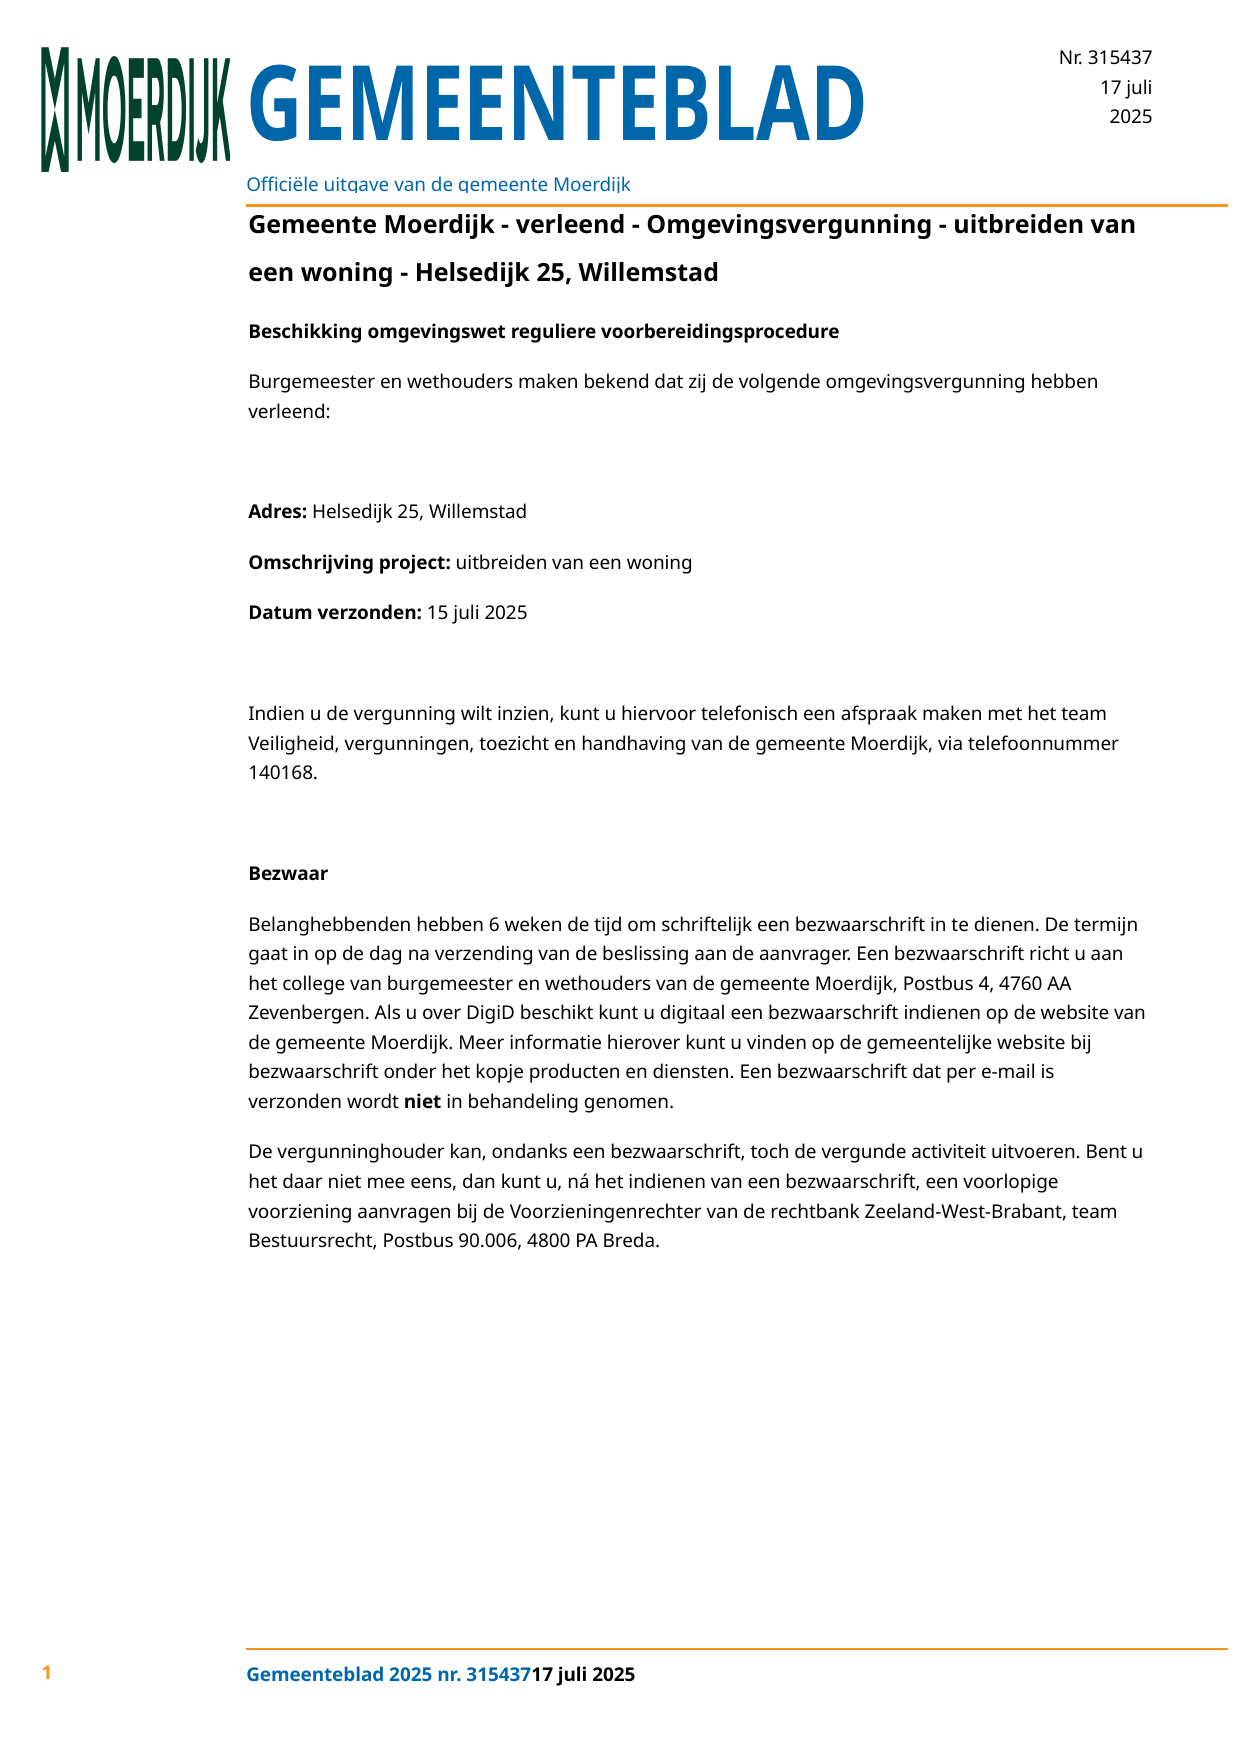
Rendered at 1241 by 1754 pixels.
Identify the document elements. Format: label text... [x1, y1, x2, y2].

text Burgemeester en wethouders maken bekend dat zij de volgende omgevingsvergunning hebben verleend: [248, 368, 1152, 424]
text Indien u de vergunning wilt inzien, kunt u hiervoor telefonisch een afspraak maken met het team Veiligheid, vergunningen, toezicht en handhaving van de gemeente Moerdijk, via telefoonnummer 140168. [248, 700, 1152, 785]
text Adres: Helsedijk 25, Willemstad [248, 499, 1152, 524]
text Belanghebbenden hebben 6 weken de tijd om schriftelijk een bezwaarschrift in te dienen. De termijn gaat in op de dag na verzending van de beslissing aan de aanvrager. Een bezwaarschrift richt u aan het college van burgemeester en wethouders van de gemeente Moerdijk, Postbus 4, 4760 AA Zevenbergen. Als u over DigiD beschikt kunt u digitaal een bezwaarschrift indienen op de website van de gemeente Moerdijk. Meer informatie hierover kunt u vinden op de gemeentelijke website bij bezwaarschrift onder het kopje producten en diensten. Een bezwaarschrift dat per e-mail is verzonden wordt niet in behandeling genomen. [248, 911, 1152, 1114]
text Beschikking omgevingswet reguliere voorbereidingsprocedure [248, 318, 1152, 344]
text Gemeente Moerdijk - verleend - Omgevingsvergunning - uitbreiden van een woning - Helsedijk 25, Willemstad [248, 207, 1152, 288]
picture [41, 47, 231, 172]
text Omschrijving project: uitbreiden van een woning [248, 549, 1152, 575]
text De vergunninghouder kan, ondanks een bezwaarschrift, toch de vergunde activiteit uitvoeren. Bent u het daar niet mee eens, dan kunt u, ná het indienen van een bezwaarschrift, een voorlopige voorziening aanvragen bij de Voorzieningenrechter van de rechtbank Zeeland-West-Brabant, team Bestuursrecht, Postbus 90.006, 4800 PA Breda. [248, 1139, 1152, 1253]
text Datum verzonden: 15 juli 2025 [248, 599, 1152, 625]
text Bezwaar [248, 860, 1152, 886]
